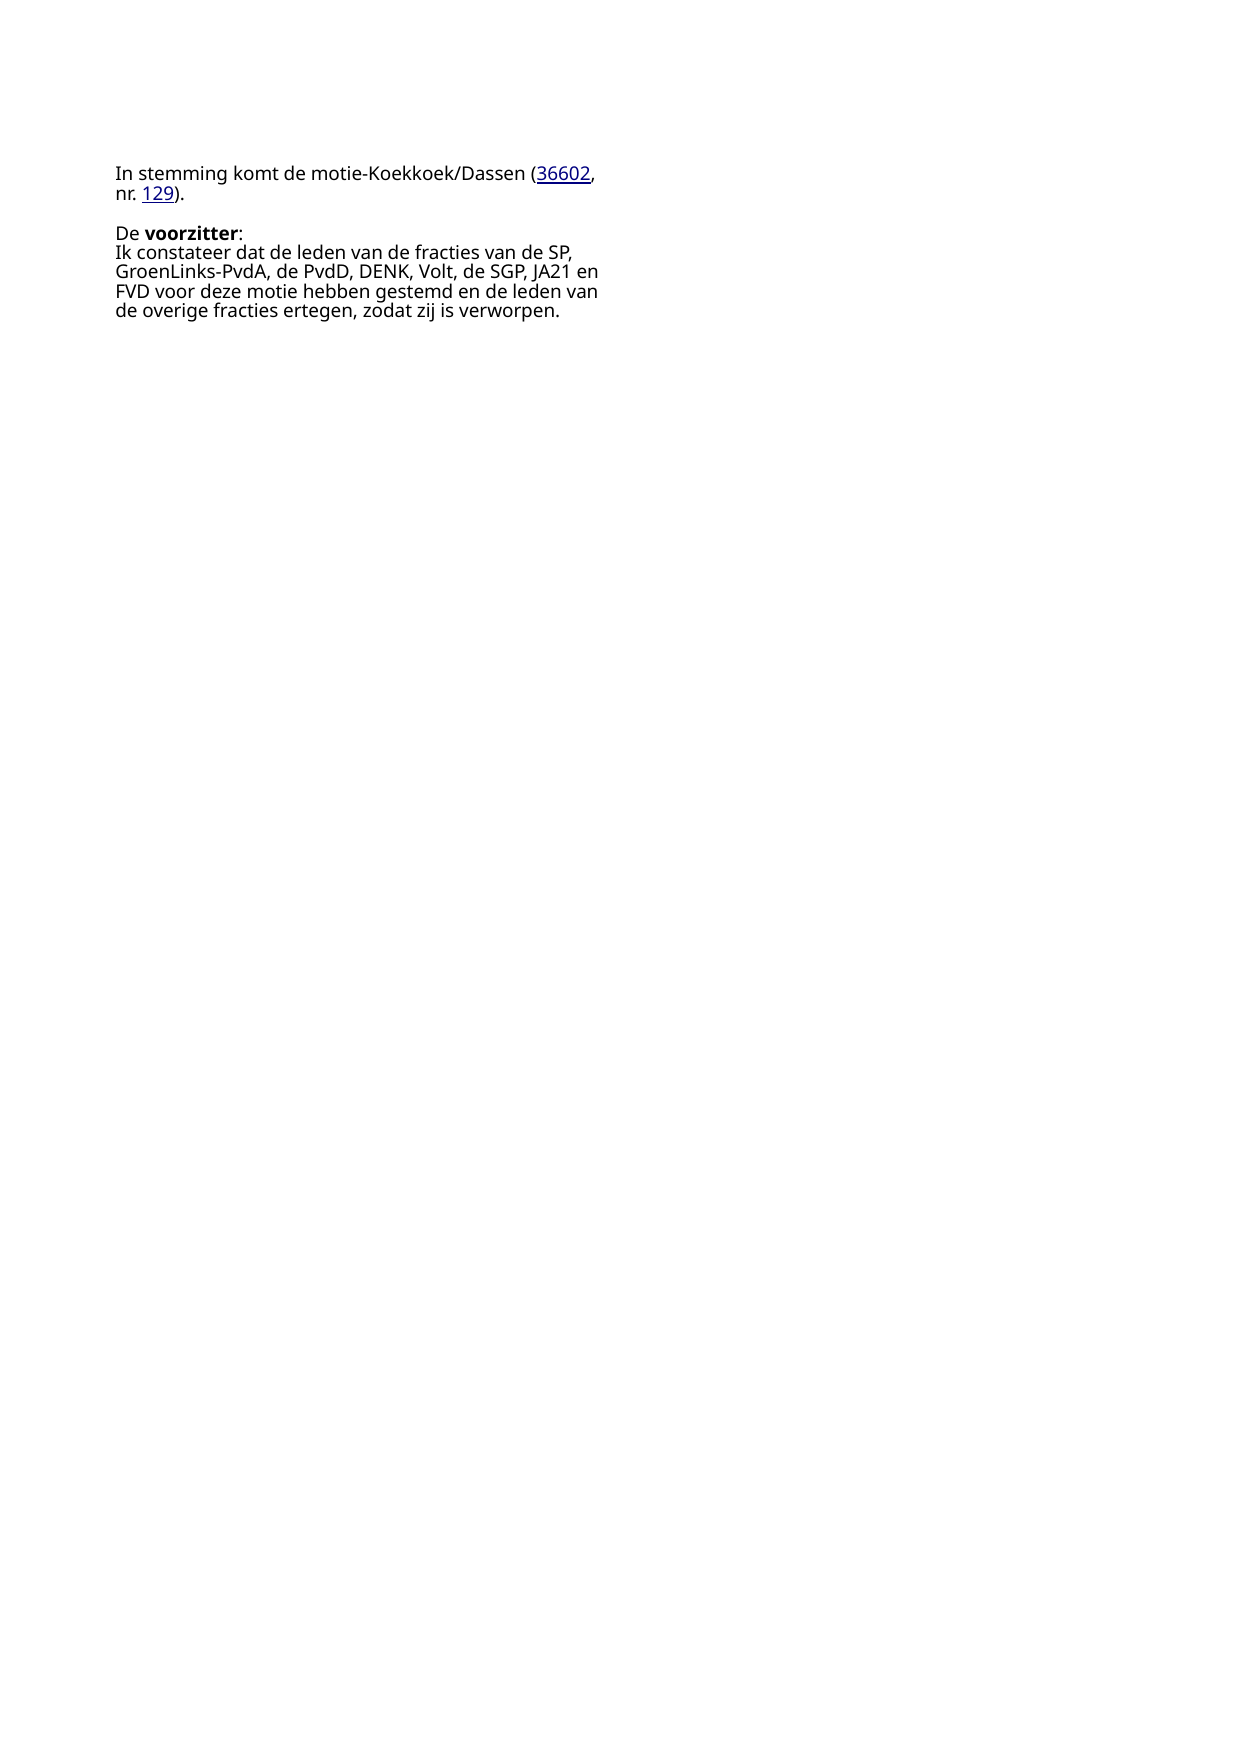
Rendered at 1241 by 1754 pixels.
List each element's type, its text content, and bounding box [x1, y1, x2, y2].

text De voorzitter: [115, 225, 605, 244]
text Ik constateer dat de leden van de fracties van de SP, GroenLinks-PvdA, de PvdD, DENK, Volt, de SGP, JA21 en FVD voor deze motie hebben gestemd en de leden van de overige fracties ertegen, zodat zij is verworpen. [115, 244, 605, 321]
text In stemming komt de motie-Koekkoek/Dassen (36602, nr. 129). [115, 165, 605, 204]
